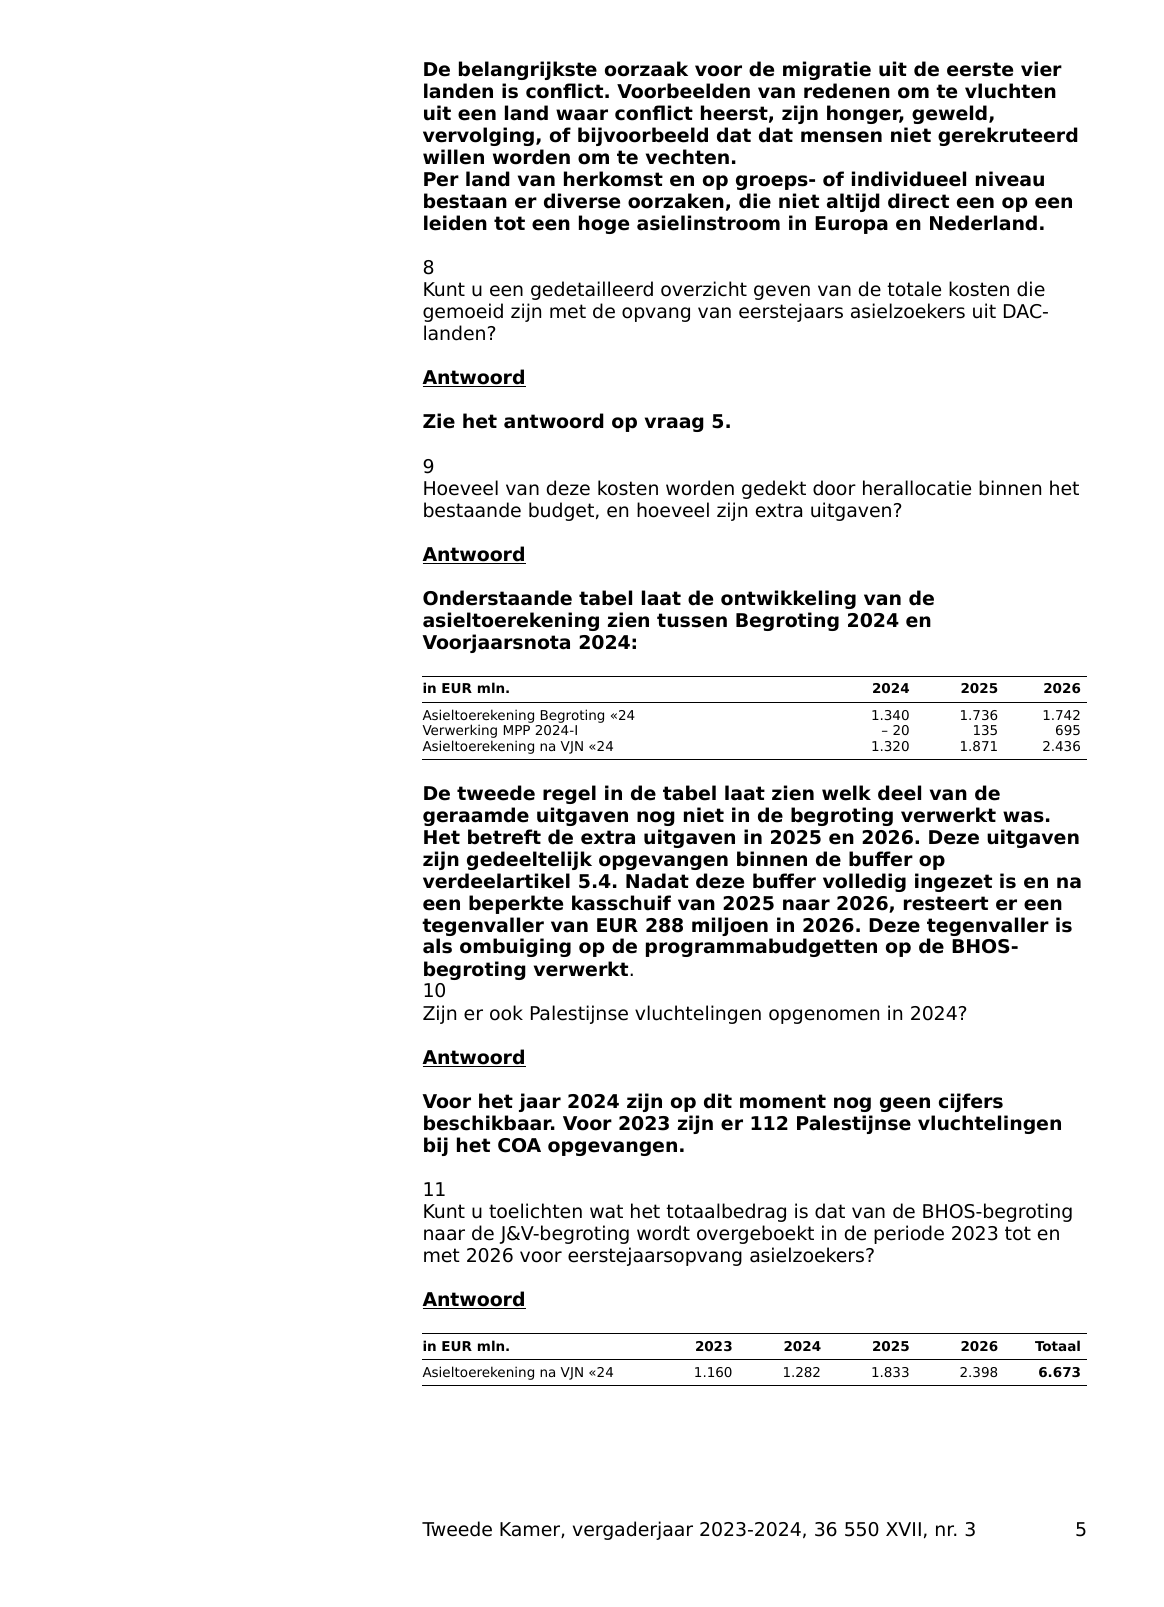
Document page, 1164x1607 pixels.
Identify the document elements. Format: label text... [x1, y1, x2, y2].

table_header Totaal [1004, 1334, 1087, 1359]
text Per land van herkomst en op groeps- of individueel niveau bestaan er diverse oorzaken, die niet altijd direct een op een leiden tot een hoge asielinstroom in Europa en Nederland. [422, 169, 1087, 235]
table_cell Asieltoerekening na VJN «24 [422, 739, 827, 759]
table_header 2024 [738, 1334, 827, 1359]
text Onderstaande tabel laat de ontwikkeling van de asieltoerekening zien tussen Begroting 2024 en Voorjaarsnota 2024: [422, 588, 1087, 654]
table_header 2026 [1004, 677, 1087, 702]
table_cell 1.340 [827, 703, 915, 723]
table_cell 1.736 [915, 703, 1004, 723]
table_header 2023 [650, 1334, 738, 1359]
table_cell 1.282 [738, 1360, 827, 1385]
table_cell 1.833 [827, 1360, 915, 1385]
subtitle Antwoord [422, 1289, 1087, 1311]
table_cell 1.742 [1004, 703, 1087, 723]
table_cell 1.160 [650, 1360, 738, 1385]
text De belangrijkste oorzaak voor de migratie uit de eerste vier landen is conflict. Voorbeelden van redenen om te vluchten uit een land waar conflict heerst, zijn honger, geweld, vervolging, of bijvoorbeeld dat dat mensen niet gerekruteerd willen worden om te vechten. [422, 59, 1087, 169]
table_header in EUR mln. [422, 677, 827, 702]
table_header in EUR mln. [422, 1334, 649, 1359]
table_cell 135 [915, 723, 1004, 739]
text De tweede regel in de tabel laat zien welk deel van de geraamde uitgaven nog niet in de begroting verwerkt was. Het betreft de extra uitgaven in 2025 en 2026. Deze uitgaven zijn gedeeltelijk opgevangen binnen de buffer op verdeelartikel 5.4. Nadat deze buffer volledig ingezet is en na een beperkte kasschuif van 2025 naar 2026, resteert er een tegenvaller van EUR 288 miljoen in 2026. Deze tegenvaller is als ombuiging op de programmabudgetten op de BHOS-begroting verwerkt. [422, 783, 1087, 980]
subtitle Antwoord [422, 367, 1087, 389]
text 10 [422, 980, 1087, 1002]
table_cell 2.398 [915, 1360, 1004, 1385]
table_cell Verwerking MPP 2024-I [422, 723, 827, 739]
table_cell 2.436 [1004, 739, 1087, 759]
table_cell 1.871 [915, 739, 1004, 759]
text 8 [422, 257, 1087, 279]
table_cell Asieltoerekening Begroting «24 [422, 703, 827, 723]
text 11 [422, 1179, 1087, 1201]
text Zie het antwoord op vraag 5. [422, 411, 1087, 433]
table_header 2024 [827, 677, 915, 702]
text Kunt u toelichten wat het totaalbedrag is dat van de BHOS-begroting naar de J&V-begroting wordt overgeboekt in de periode 2023 tot en met 2026 voor eerstejaarsopvang asielzoekers? [422, 1201, 1087, 1267]
table_cell 6.673 [1004, 1360, 1087, 1385]
table_header 2026 [915, 1334, 1004, 1359]
table_header 2025 [915, 677, 1004, 702]
text Zijn er ook Palestijnse vluchtelingen opgenomen in 2024? [422, 1002, 1087, 1024]
table_header 2025 [827, 1334, 915, 1359]
table_cell 695 [1004, 723, 1087, 739]
text Hoeveel van deze kosten worden gedekt door herallocatie binnen het bestaande budget, en hoeveel zijn extra uitgaven? [422, 477, 1087, 521]
subtitle Antwoord [422, 544, 1087, 566]
text Voor het jaar 2024 zijn op dit moment nog geen cijfers beschikbaar. Voor 2023 zijn er 112 Palestijnse vluchtelingen bij het COA opgevangen. [422, 1091, 1087, 1157]
text 9 [422, 456, 1087, 477]
subtitle Antwoord [422, 1047, 1087, 1068]
table_cell 1.320 [827, 739, 915, 759]
table_cell Asieltoerekening na VJN «24 [422, 1360, 649, 1385]
table_cell – 20 [827, 723, 915, 739]
text Kunt u een gedetailleerd overzicht geven van de totale kosten die gemoeid zijn met de opvang van eerstejaars asielzoekers uit DAC-landen? [422, 279, 1087, 345]
